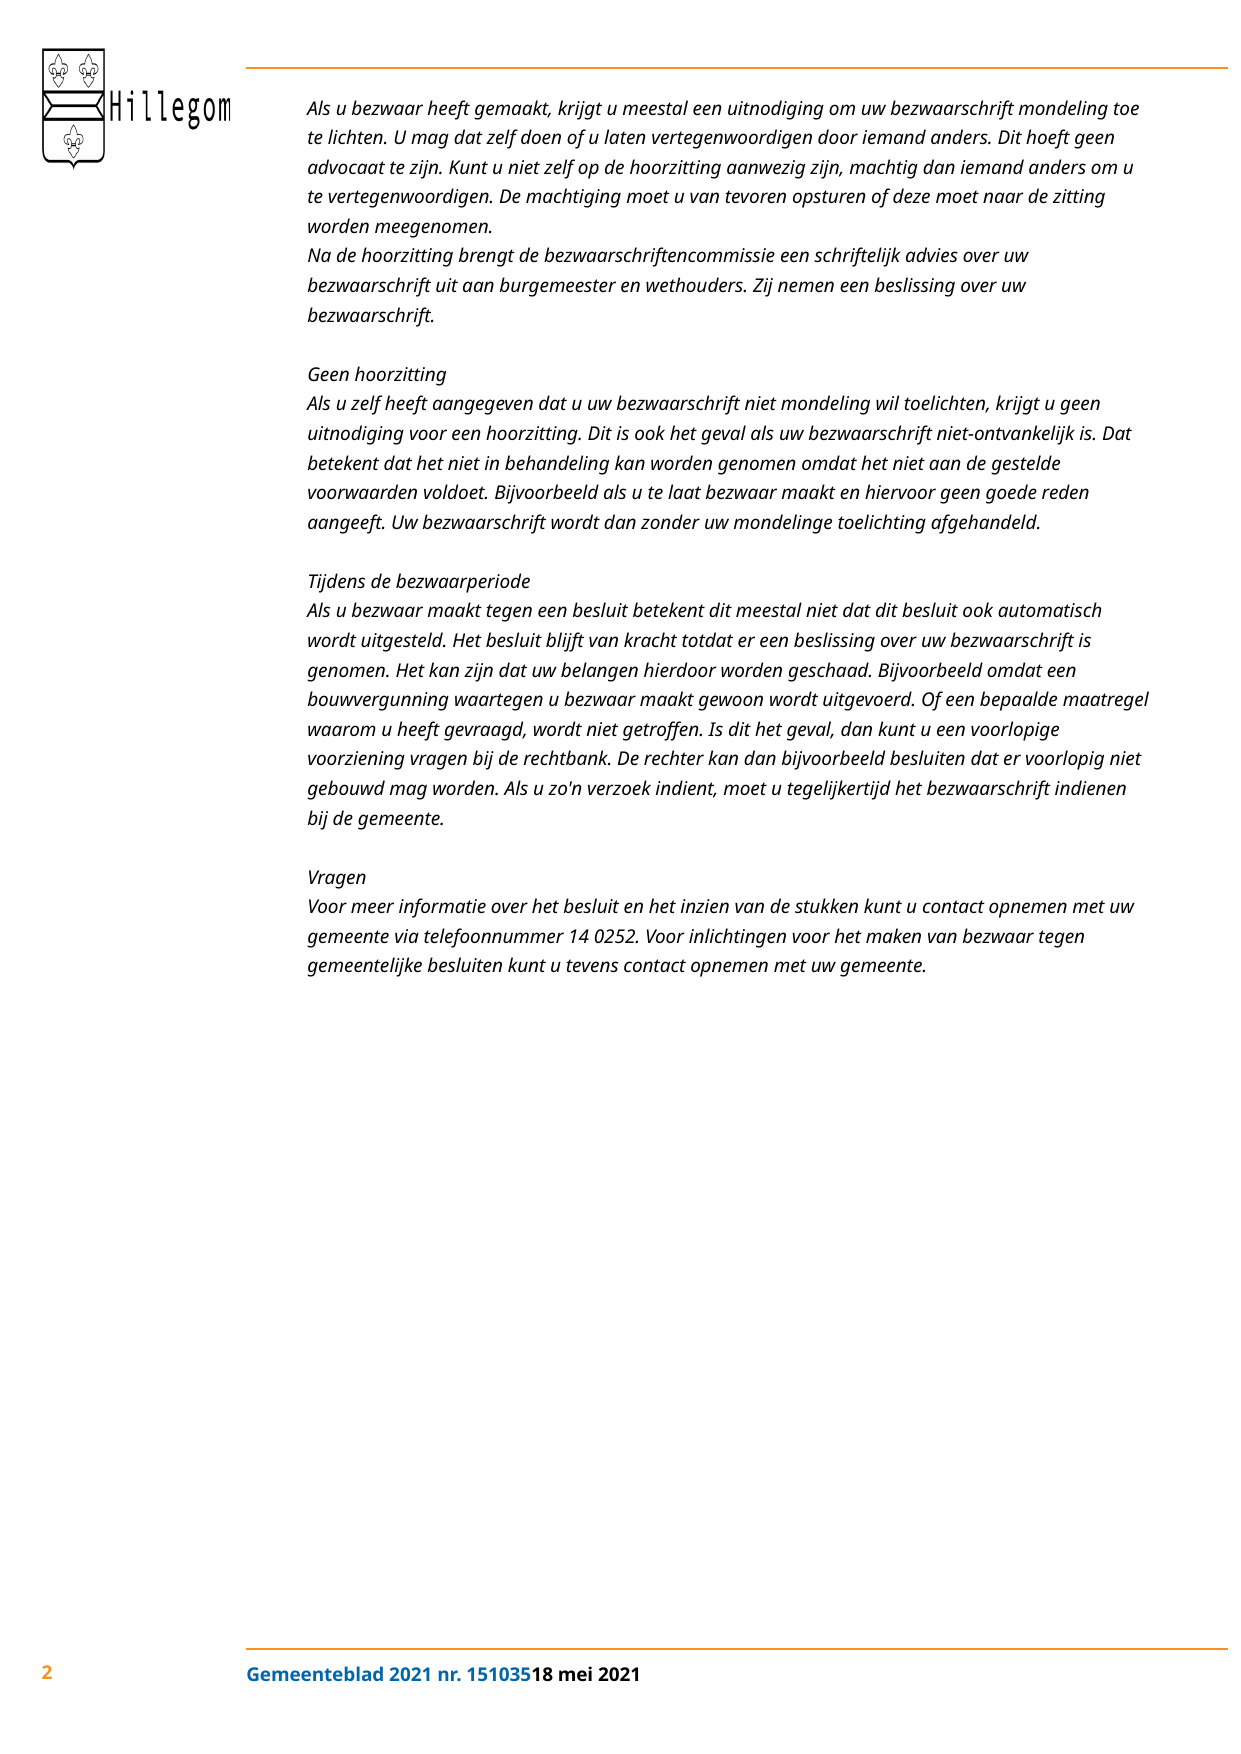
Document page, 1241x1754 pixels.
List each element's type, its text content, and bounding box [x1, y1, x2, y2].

list Voor meer informatie over het besluit en het inzien van de stukken kunt u contact opnemen met uw gemeente via telefoonnummer 14 0252. Voor inlichtingen voor het maken van bezwaar tegen gemeentelijke besluiten kunt u tevens contact opnemen met uw gemeente. [248, 893, 1152, 978]
list Geen hoorzitting [248, 361, 1152, 387]
picture [41, 47, 231, 172]
list Als u zelf heeft aangegeven dat u uw bezwaarschrift niet mondeling wil toelichten, krijgt u geen uitnodiging voor een hoorzitting. Dit is ook het geval als uw bezwaarschrift niet-ontvankelijk is. Dat betekent dat het niet in behandeling kan worden genomen omdat het niet aan de gestelde voorwaarden voldoet. Bijvoorbeeld als u te laat bezwaar maakt en hiervoor geen goede reden aangeeft. Uw bezwaarschrift wordt dan zonder uw mondelinge toelichting afgehandeld. [248, 391, 1152, 535]
list Na de hoorzitting brengt de bezwaarschriftencommissie een schriftelijk advies over uw bezwaarschrift uit aan burgemeester en wethouders. Zij nemen een beslissing over uw bezwaarschrift. [248, 243, 1152, 328]
list Als u bezwaar heeft gemaakt, krijgt u meestal een uitnodiging om uw bezwaarschrift mondeling toe te lichten. U mag dat zelf doen of u laten vertegenwoordigen door iemand anders. Dit hoeft geen advocaat te zijn. Kunt u niet zelf op de hoorzitting aanwezig zijn, machtig dan iemand anders om u te vertegenwoordigen. De machtiging moet u van tevoren opsturen of deze moet naar de zitting worden meegenomen. [248, 95, 1152, 239]
list Vragen [248, 864, 1152, 890]
list Als u bezwaar maakt tegen een besluit betekent dit meestal niet dat dit besluit ook automatisch wordt uitgesteld. Het besluit blijft van kracht totdat er een beslissing over uw bezwaarschrift is genomen. Het kan zijn dat uw belangen hierdoor worden geschaad. Bijvoorbeeld omdat een bouwvergunning waartegen u bezwaar maakt gewoon wordt uitgevoerd. Of een bepaalde maatregel waarom u heeft gevraagd, wordt niet getroffen. Is dit het geval, dan kunt u een voorlopige voorziening vragen bij de rechtbank. De rechter kan dan bijvoorbeeld besluiten dat er voorlopig niet gebouwd mag worden. Als u zo'n verzoek indient, moet u tegelijkertijd het bezwaarschrift indienen bij de gemeente. [248, 598, 1152, 831]
list Tijdens de bezwaarperiode [248, 568, 1152, 594]
